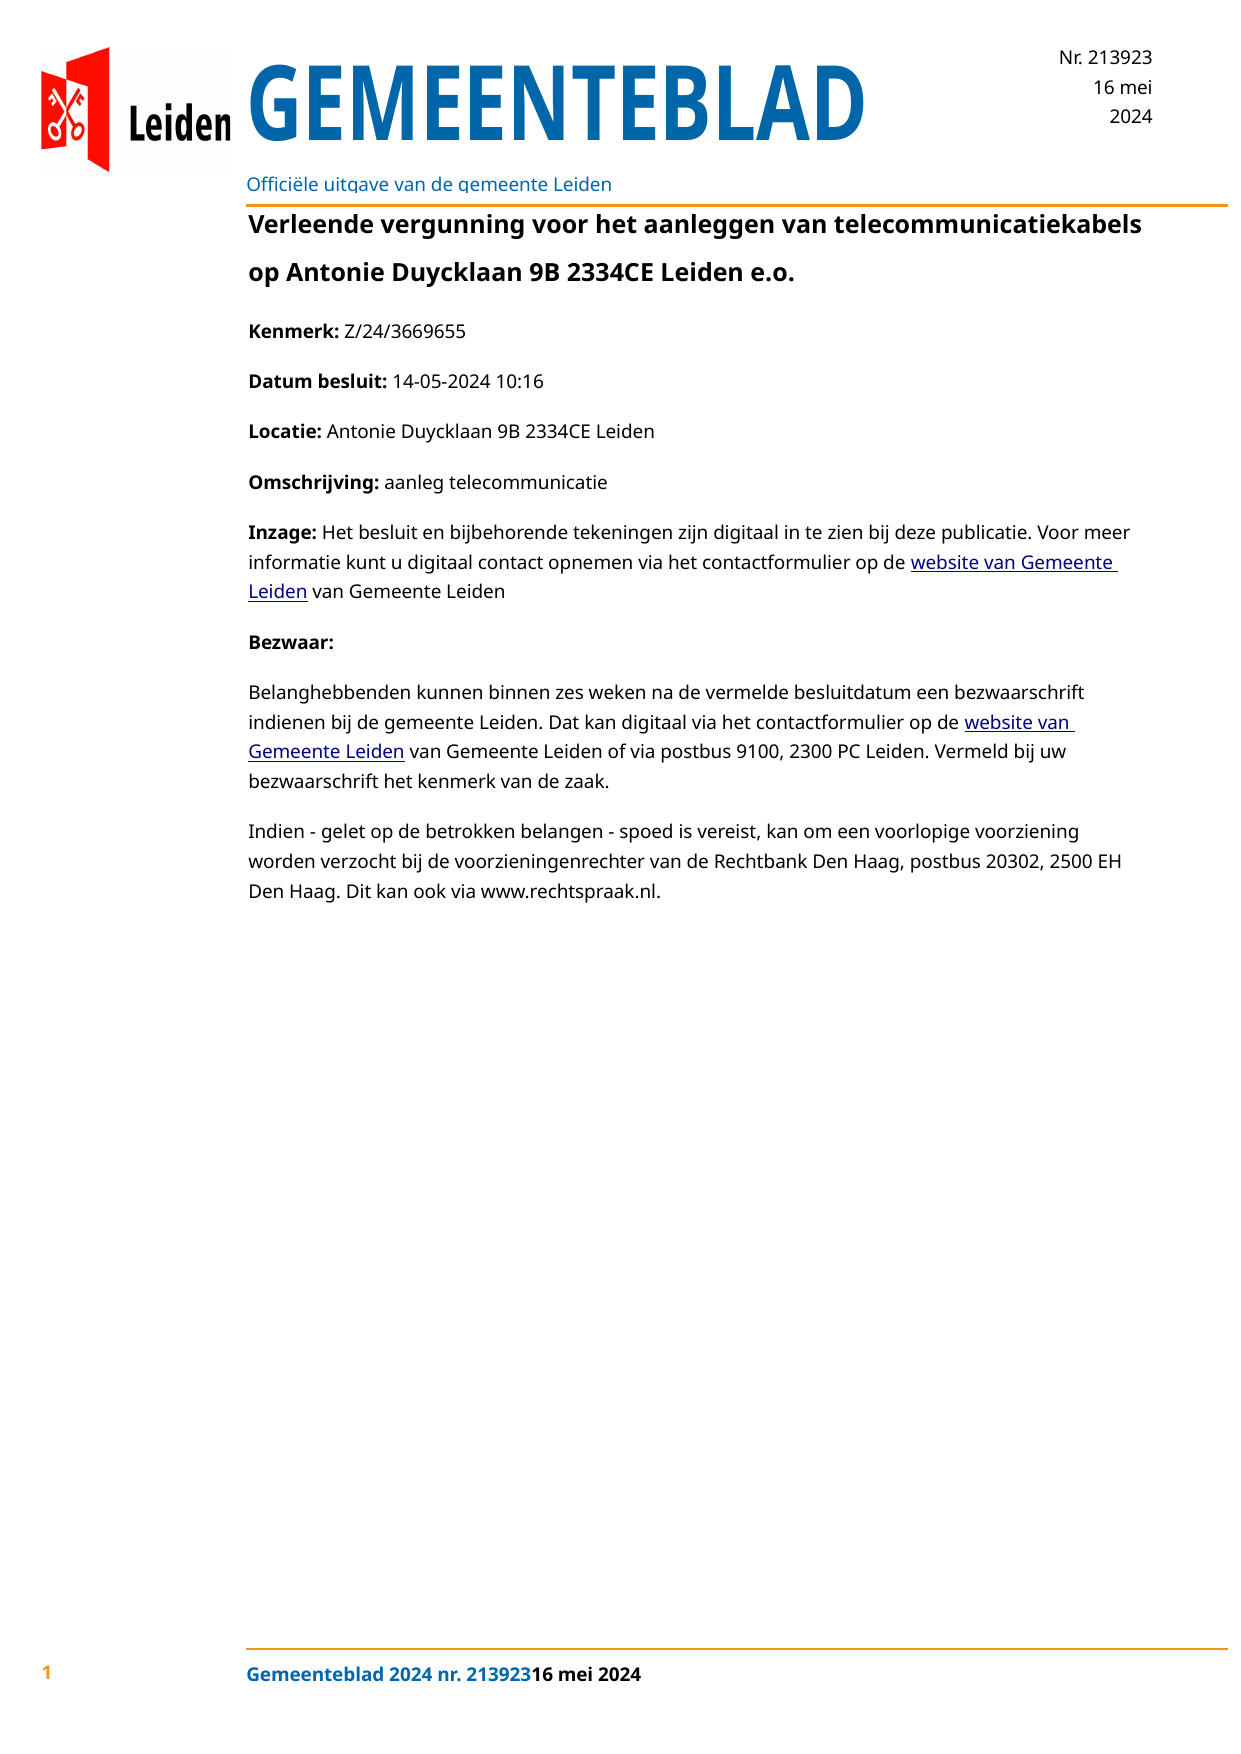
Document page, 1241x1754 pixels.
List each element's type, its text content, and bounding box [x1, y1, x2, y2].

text Locatie: Antonie Duycklaan 9B 2334CE Leiden [248, 419, 1152, 444]
text Bezwaar: [248, 629, 1152, 655]
text Datum besluit: 14-05-2024 10:16 [248, 368, 1152, 394]
text Indien - gelet op de betrokken belangen - spoed is vereist, kan om een voorlopige voorziening worden verzocht bij de voorzieningenrechter van de Rechtbank Den Haag, postbus 20302, 2500 EH Den Haag. Dit kan ook via www.rechtspraak.nl. [248, 819, 1152, 904]
text Kenmerk: Z/24/3669655 [248, 318, 1152, 344]
text Belanghebbenden kunnen binnen zes weken na de vermelde besluitdatum een bezwaarschrift indienen bij de gemeente Leiden. Dat kan digitaal via het contactformulier op de website van Gemeente Leiden van Gemeente Leiden of via postbus 9100, 2300 PC Leiden. Vermeld bij uw bezwaarschrift het kenmerk van de zaak. [248, 679, 1152, 794]
text Verleende vergunning voor het aanleggen van telecommunicatiekabels op Antonie Duycklaan 9B 2334CE Leiden e.o. [248, 207, 1152, 288]
text Omschrijving: aanleg telecommunicatie [248, 469, 1152, 495]
picture [41, 47, 231, 172]
text Inzage: Het besluit en bijbehorende tekeningen zijn digitaal in te zien bij deze publicatie. Voor meer informatie kunt u digitaal contact opnemen via het contactformulier op de website van Gemeente Leiden van Gemeente Leiden [248, 519, 1152, 604]
